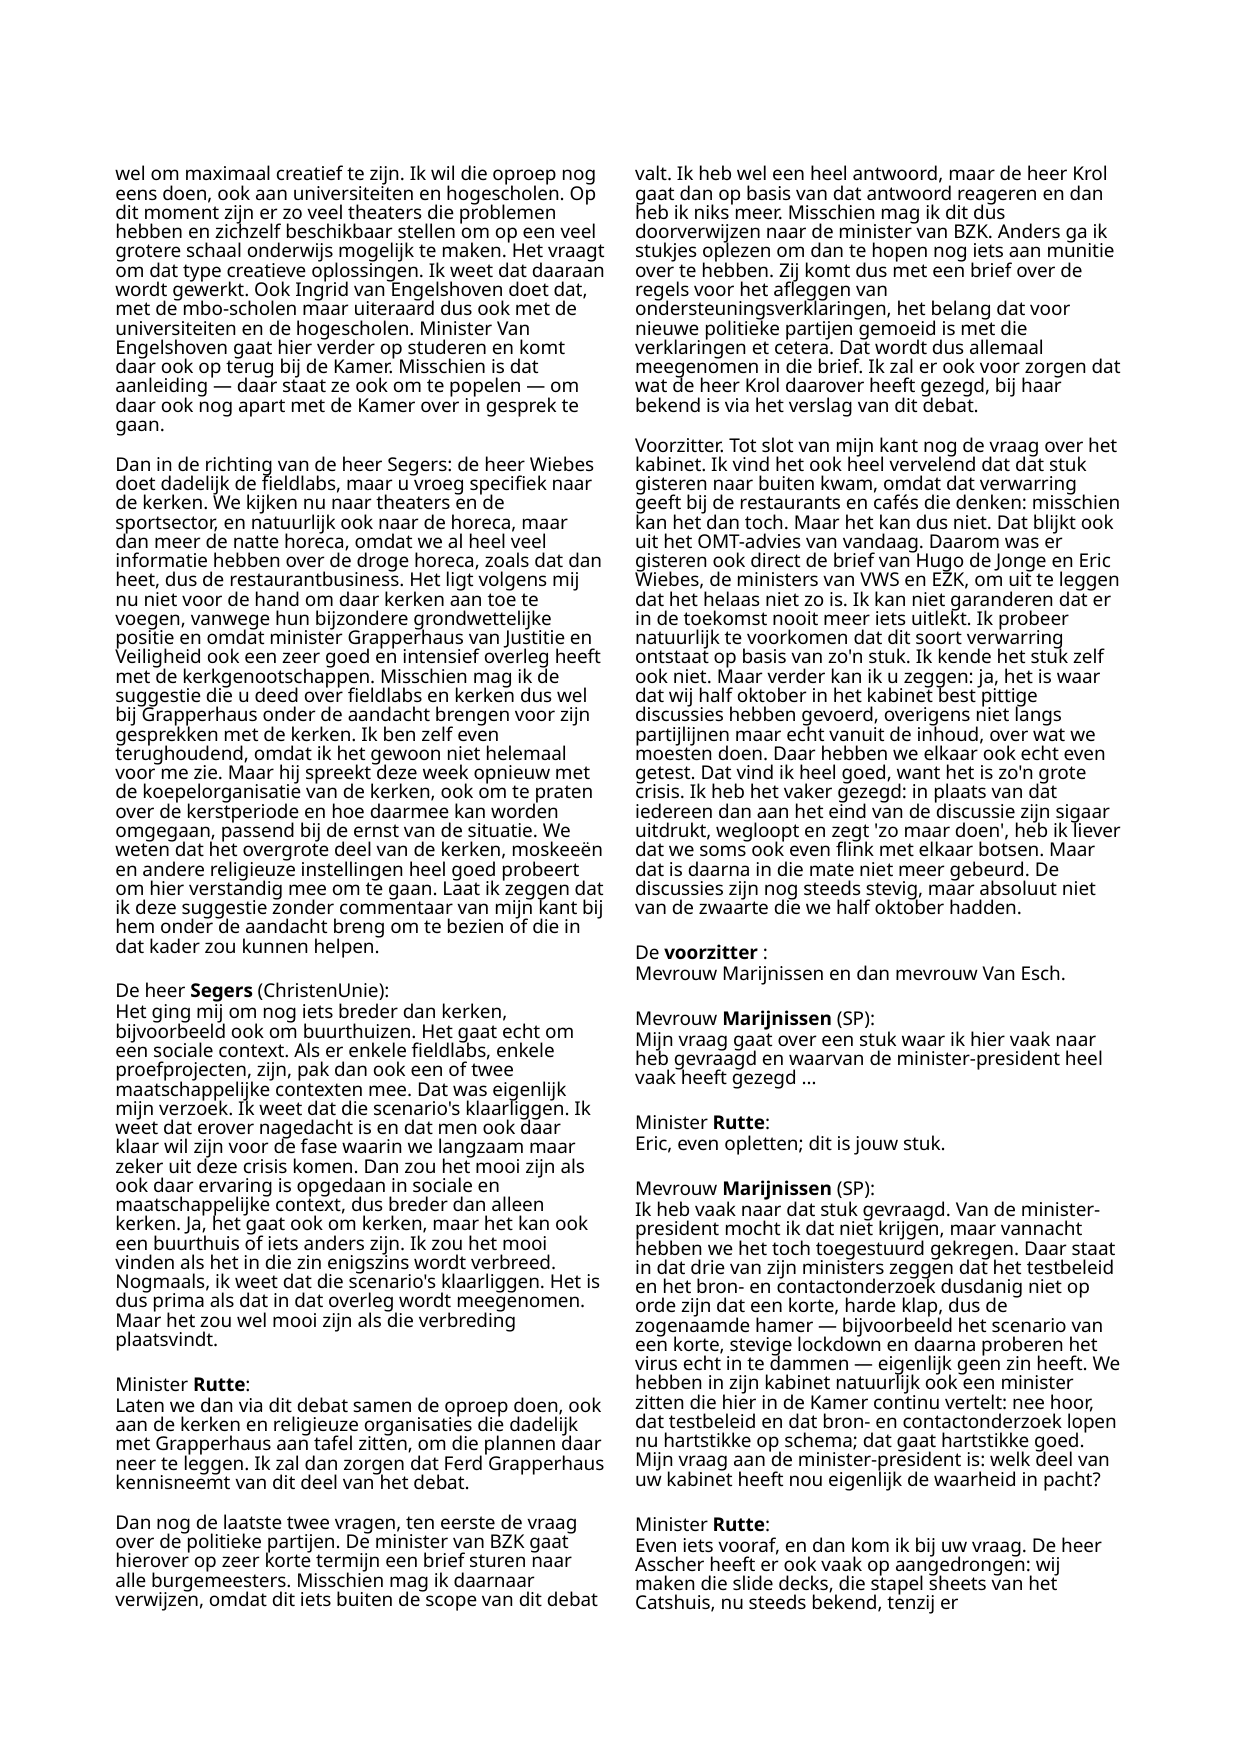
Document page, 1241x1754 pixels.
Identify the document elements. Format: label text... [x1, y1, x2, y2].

text Laten we dan via dit debat samen de oproep doen, ook aan de kerken en religieuze organisaties die dadelijk met Grapperhaus aan tafel zitten, om die plannen daar neer te leggen. Ik zal dan zorgen dat Ferd Grapperhaus kennisneemt van dit deel van het debat. [115, 1397, 605, 1493]
text Mevrouw Marijnissen en dan mevrouw Van Esch. [635, 965, 1125, 984]
text Even iets vooraf, en dan kom ik bij uw vraag. De heer Asscher heeft er ook vaak op aangedrongen: wij maken die slide decks, die stapel sheets van het Catshuis, nu steeds bekend, tenzij er [635, 1537, 1125, 1614]
text Minister Rutte: [635, 1511, 1125, 1537]
text valt. Ik heb wel een heel antwoord, maar de heer Krol gaat dan op basis van dat antwoord reageren en dan heb ik niks meer. Misschien mag ik dit dus doorverwijzen naar de minister van BZK. Anders ga ik stukjes oplezen om dan te hopen nog iets aan munitie over te hebben. Zij komt dus met een brief over de regels voor het afleggen van ondersteuningsverklaringen, het belang dat voor nieuwe politieke partijen gemoeid is met die verklaringen et cetera. Dat wordt dus allemaal meegenomen in die brief. Ik zal er ook voor zorgen dat wat de heer Krol daarover heeft gezegd, bij haar bekend is via het verslag van dit debat. [635, 165, 1125, 416]
text wel om maximaal creatief te zijn. Ik wil die oproep nog eens doen, ook aan universiteiten en hogescholen. Op dit moment zijn er zo veel theaters die problemen hebben en zichzelf beschikbaar stellen om op een veel grotere schaal onderwijs mogelijk te maken. Het vraagt om dat type creatieve oplossingen. Ik weet dat daaraan wordt gewerkt. Ook Ingrid van Engelshoven doet dat, met de mbo-scholen maar uiteraard dus ook met de universiteiten en de hogescholen. Minister Van Engelshoven gaat hier verder op studeren en komt daar ook op terug bij de Kamer. Misschien is dat aanleiding — daar staat ze ook om te popelen — om daar ook nog apart met de Kamer over in gesprek te gaan. [115, 165, 605, 435]
text Eric, even opletten; dit is jouw stuk. [635, 1135, 1125, 1154]
text Het ging mij om nog iets breder dan kerken, bijvoorbeeld ook om buurthuizen. Het gaat echt om een sociale context. Als er enkele fieldlabs, enkele proefprojecten, zijn, pak dan ook een of twee maatschappelijke contexten mee. Dat was eigenlijk mijn verzoek. Ik weet dat die scenario's klaarliggen. Ik weet dat erover nagedacht is en dat men ook daar klaar wil zijn voor de fase waarin we langzaam maar zeker uit deze crisis komen. Dan zou het mooi zijn als ook daar ervaring is opgedaan in sociale en maatschappelijke context, dus breder dan alleen kerken. Ja, het gaat ook om kerken, maar het kan ook een buurthuis of iets anders zijn. Ik zou het mooi vinden als het in die zin enigszins wordt verbreed. Nogmaals, ik weet dat die scenario's klaarliggen. Het is dus prima als dat in dat overleg wordt meegenomen. Maar het zou wel mooi zijn als die verbreding plaatsvindt. [115, 1003, 605, 1350]
text Minister Rutte: [115, 1371, 605, 1397]
text Minister Rutte: [635, 1109, 1125, 1135]
text Dan nog de laatste twee vragen, ten eerste de vraag over de politieke partijen. De minister van BZK gaat hierover op zeer korte termijn een brief sturen naar alle burgemeesters. Misschien mag ik daarnaar verwijzen, omdat dit iets buiten de scope van dit debat [115, 1514, 605, 1610]
text Mevrouw Marijnissen (SP): [635, 1005, 1125, 1031]
text Ik heb vaak naar dat stuk gevraagd. Van de minister-president mocht ik dat niet krijgen, maar vannacht hebben we het toch toegestuurd gekregen. Daar staat in dat drie van zijn ministers zeggen dat het testbeleid en het bron- en contactonderzoek dusdanig niet op orde zijn dat een korte, harde klap, dus de zogenaamde hamer — bijvoorbeeld het scenario van een korte, stevige lockdown en daarna proberen het virus echt in te dammen — eigenlijk geen zin heeft. We hebben in zijn kabinet natuurlijk ook een minister zitten die hier in de Kamer continu vertelt: nee hoor, dat testbeleid en dat bron- en contactonderzoek lopen nu hartstikke op schema; dat gaat hartstikke goed. Mijn vraag aan de minister-president is: welk deel van uw kabinet heeft nou eigenlijk de waarheid in pacht? [635, 1201, 1125, 1490]
text De voorzitter : [635, 939, 1125, 965]
text Mijn vraag gaat over een stuk waar ik hier vaak naar heb gevraagd en waarvan de minister-president heel vaak heeft gezegd … [635, 1031, 1125, 1088]
text Mevrouw Marijnissen (SP): [635, 1175, 1125, 1201]
text Dan in de richting van de heer Segers: de heer Wiebes doet dadelijk de fieldlabs, maar u vroeg specifiek naar de kerken. We kijken nu naar theaters en de sportsector, en natuurlijk ook naar de horeca, maar dan meer de natte horeca, omdat we al heel veel informatie hebben over de droge horeca, zoals dat dan heet, dus de restaurantbusiness. Het ligt volgens mij nu niet voor de hand om daar kerken aan toe te voegen, vanwege hun bijzondere grondwettelijke positie en omdat minister Grapperhaus van Justitie en Veiligheid ook een zeer goed en intensief overleg heeft met de kerkgenootschappen. Misschien mag ik de suggestie die u deed over fieldlabs en kerken dus wel bij Grapperhaus onder de aandacht brengen voor zijn gesprekken met de kerken. Ik ben zelf even terughoudend, omdat ik het gewoon niet helemaal voor me zie. Maar hij spreekt deze week opnieuw met de koepelorganisatie van de kerken, ook om te praten over de kerstperiode en hoe daarmee kan worden omgegaan, passend bij de ernst van de situatie. We weten dat het overgrote deel van de kerken, moskeeën en andere religieuze instellingen heel goed probeert om hier verstandig mee om te gaan. Laat ik zeggen dat ik deze suggestie zonder commentaar van mijn kant bij hem onder de aandacht breng om te bezien of die in dat kader zou kunnen helpen. [115, 456, 605, 957]
text De heer Segers (ChristenUnie): [115, 978, 605, 1003]
text Voorzitter. Tot slot van mijn kant nog de vraag over het kabinet. Ik vind het ook heel vervelend dat dat stuk gisteren naar buiten kwam, omdat dat verwarring geeft bij de restaurants en cafés die denken: misschien kan het dan toch. Maar het kan dus niet. Dat blijkt ook uit het OMT-advies van vandaag. Daarom was er gisteren ook direct de brief van Hugo de Jonge en Eric Wiebes, de ministers van VWS en EZK, om uit te leggen dat het helaas niet zo is. Ik kan niet garanderen dat er in de toekomst nooit meer iets uitlekt. Ik probeer natuurlijk te voorkomen dat dit soort verwarring ontstaat op basis van zo'n stuk. Ik kende het stuk zelf ook niet. Maar verder kan ik u zeggen: ja, het is waar dat wij half oktober in het kabinet best pittige discussies hebben gevoerd, overigens niet langs partijlijnen maar echt vanuit de inhoud, over wat we moesten doen. Daar hebben we elkaar ook echt even getest. Dat vind ik heel goed, want het is zo'n grote crisis. Ik heb het vaker gezegd: in plaats van dat iedereen dan aan het eind van de discussie zijn sigaar uitdrukt, wegloopt en zegt 'zo maar doen', heb ik liever dat we soms ook even flink met elkaar botsen. Maar dat is daarna in die mate niet meer gebeurd. De discussies zijn nog steeds stevig, maar absoluut niet van de zwaarte die we half oktober hadden. [635, 437, 1125, 918]
